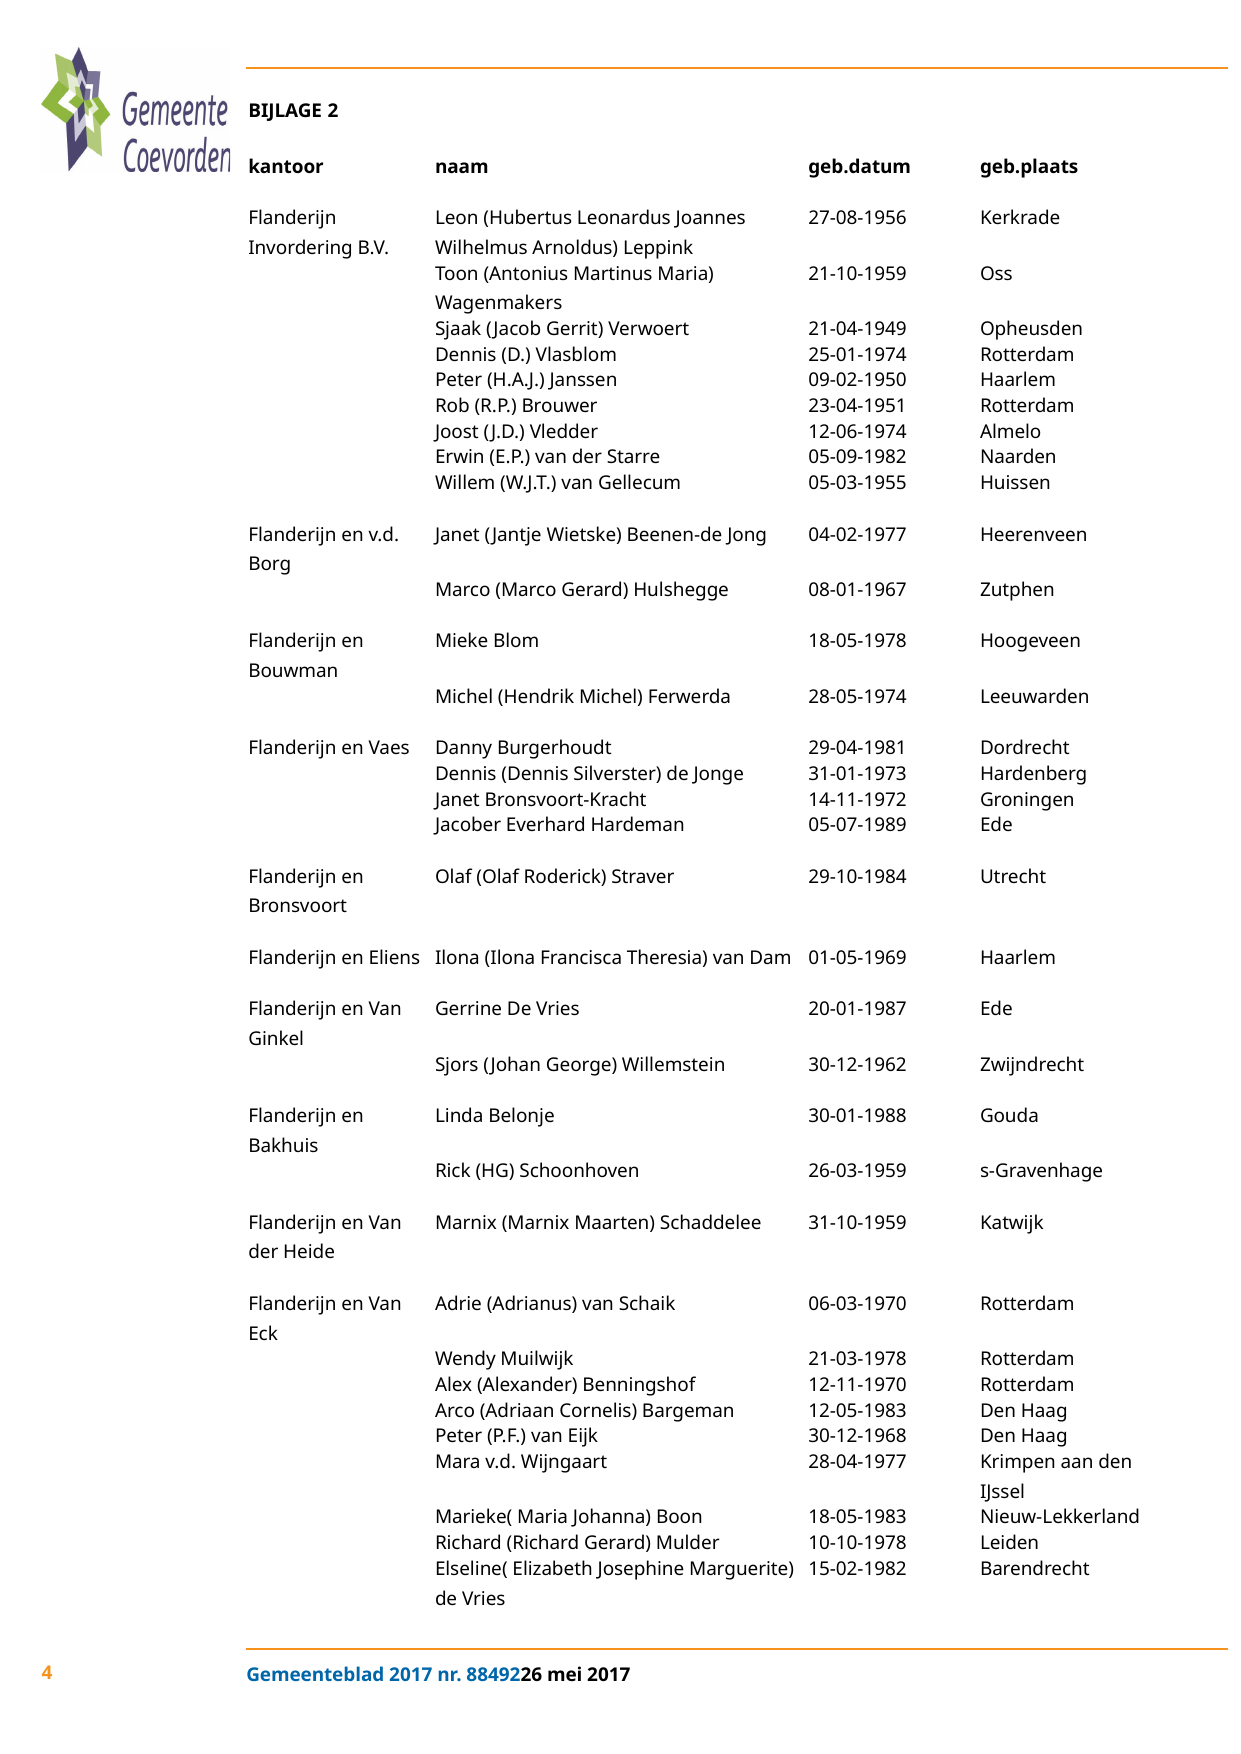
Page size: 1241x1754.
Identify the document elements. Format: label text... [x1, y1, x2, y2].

table_cell 18-05-1983 [808, 1504, 980, 1529]
table_cell [980, 179, 1152, 204]
table_cell Arco (Adriaan Cornelis) Bargeman [435, 1397, 808, 1423]
table_cell Hardenberg [980, 760, 1152, 786]
table_cell [248, 760, 435, 786]
table_cell Den Haag [980, 1423, 1152, 1448]
table_cell [248, 602, 435, 628]
table_cell Ilona (Ilona Francisca Theresia) van Dam [435, 944, 808, 970]
table_cell Rotterdam [980, 1346, 1152, 1371]
table_cell Flanderijn en Van Eck [248, 1290, 435, 1346]
table_cell [248, 179, 435, 204]
table_cell Janet (Jantje Wietske) Beenen-de Jong [435, 521, 808, 576]
table_cell Haarlem [980, 367, 1152, 392]
table_cell Rotterdam [980, 1290, 1152, 1346]
table_cell [980, 1077, 1152, 1102]
table_cell Flanderijn en Vaes [248, 735, 435, 760]
table_cell 21-10-1959 [808, 260, 980, 315]
table_cell 01-05-1969 [808, 944, 980, 970]
table_cell [248, 576, 435, 602]
table_cell 05-09-1982 [808, 444, 980, 469]
table_header kantoor [248, 153, 435, 179]
table_cell 10-10-1978 [808, 1530, 980, 1555]
table_cell [248, 1371, 435, 1397]
table_cell 31-10-1959 [808, 1209, 980, 1264]
table_cell Marnix (Marnix Maarten) Schaddelee [435, 1209, 808, 1264]
table_cell [248, 1530, 435, 1555]
table_cell Zwijndrecht [980, 1051, 1152, 1077]
table_cell [248, 1077, 435, 1102]
text BIJLAGE 2 [248, 95, 1152, 123]
table_header naam [435, 153, 808, 179]
table_cell 26-03-1959 [808, 1158, 980, 1183]
table_cell [248, 495, 435, 521]
table_cell Willem (W.J.T.) van Gellecum [435, 470, 808, 495]
table_cell [435, 709, 808, 734]
table_cell [248, 367, 435, 392]
table_cell [808, 838, 980, 863]
table_cell Oss [980, 260, 1152, 315]
table_cell Nieuw-Lekkerland [980, 1504, 1152, 1529]
table_cell Joost (J.D.) Vledder [435, 418, 808, 444]
table_cell Marco (Marco Gerard) Hulshegge [435, 576, 808, 602]
table_cell Kerkrade [980, 205, 1152, 260]
table_cell 14-11-1972 [808, 786, 980, 812]
table_cell Gouda [980, 1103, 1152, 1158]
table_cell Marieke( Maria Johanna) Boon [435, 1504, 808, 1529]
table_cell 27-08-1956 [808, 205, 980, 260]
table_cell Rotterdam [980, 1371, 1152, 1397]
table_cell Elseline( Elizabeth Josephine Marguerite) de Vries [435, 1555, 808, 1611]
table_cell [980, 709, 1152, 734]
table_cell Hoogeveen [980, 628, 1152, 683]
table_cell Leeuwarden [980, 683, 1152, 709]
table_cell s-Gravenhage [980, 1158, 1152, 1183]
table_cell Leiden [980, 1530, 1152, 1555]
table_cell Flanderijn en Van Ginkel [248, 996, 435, 1051]
table_cell [808, 709, 980, 734]
table_cell [248, 786, 435, 812]
table_cell 12-06-1974 [808, 418, 980, 444]
table_cell Zutphen [980, 576, 1152, 602]
table_cell [980, 495, 1152, 521]
table_cell Flanderijn en Bakhuis [248, 1103, 435, 1158]
table_cell Naarden [980, 444, 1152, 469]
table_cell Rotterdam [980, 392, 1152, 418]
table_cell 28-04-1977 [808, 1449, 980, 1504]
table_cell [248, 341, 435, 367]
table_cell 30-12-1968 [808, 1423, 980, 1448]
table_cell [808, 602, 980, 628]
table_cell [248, 970, 435, 996]
table_cell Rotterdam [980, 341, 1152, 367]
table_cell Haarlem [980, 944, 1152, 970]
table_cell Erwin (E.P.) van der Starre [435, 444, 808, 469]
table_cell 05-07-1989 [808, 812, 980, 837]
table_cell 12-11-1970 [808, 1371, 980, 1397]
table_cell 28-05-1974 [808, 683, 980, 709]
table_cell [808, 1184, 980, 1209]
table_cell [808, 1265, 980, 1290]
table_cell 12-05-1983 [808, 1397, 980, 1423]
table_cell [248, 812, 435, 837]
table_cell Opheusden [980, 315, 1152, 341]
table_cell Almelo [980, 418, 1152, 444]
table_cell Barendrecht [980, 1555, 1152, 1611]
table_cell Dennis (Dennis Silverster) de Jonge [435, 760, 808, 786]
table_cell Rick (HG) Schoonhoven [435, 1158, 808, 1183]
table_cell [435, 1184, 808, 1209]
table_cell Olaf (Olaf Roderick) Straver [435, 863, 808, 918]
table_cell [435, 495, 808, 521]
table_cell Dordrecht [980, 735, 1152, 760]
table_header geb.plaats [980, 153, 1152, 179]
table_cell 29-04-1981 [808, 735, 980, 760]
table_cell 25-01-1974 [808, 341, 980, 367]
table_cell [248, 1051, 435, 1077]
table_cell Flanderijn en Bronsvoort [248, 863, 435, 918]
table_cell Huissen [980, 470, 1152, 495]
table_cell [248, 1397, 435, 1423]
table_cell [248, 709, 435, 734]
table_cell Peter (P.F.) van Eijk [435, 1423, 808, 1448]
table_cell Sjors (Johan George) Willemstein [435, 1051, 808, 1077]
table_cell [435, 838, 808, 863]
table_cell Heerenveen [980, 521, 1152, 576]
table_cell 15-02-1982 [808, 1555, 980, 1611]
table_cell Toon (Antonius Martinus Maria) Wagenmakers [435, 260, 808, 315]
table_cell [808, 495, 980, 521]
table_cell 29-10-1984 [808, 863, 980, 918]
table_cell [248, 838, 435, 863]
table_cell [248, 1504, 435, 1529]
table_cell [980, 602, 1152, 628]
table_cell [808, 179, 980, 204]
table_cell 21-03-1978 [808, 1346, 980, 1371]
table_cell [435, 1077, 808, 1102]
table_cell 30-12-1962 [808, 1051, 980, 1077]
table_cell 30-01-1988 [808, 1103, 980, 1158]
table_cell Adrie (Adrianus) van Schaik [435, 1290, 808, 1346]
table_cell 23-04-1951 [808, 392, 980, 418]
table_cell 20-01-1987 [808, 996, 980, 1051]
table_cell Wendy Muilwijk [435, 1346, 808, 1371]
table_cell Richard (Richard Gerard) Mulder [435, 1530, 808, 1555]
table_cell [248, 444, 435, 469]
table_cell [808, 970, 980, 996]
table_cell Flanderijn en v.d. Borg [248, 521, 435, 576]
table_header geb.datum [808, 153, 980, 179]
table_cell Jacober Everhard Hardeman [435, 812, 808, 837]
table_cell Krimpen aan den IJssel [980, 1449, 1152, 1504]
table_cell 04-02-1977 [808, 521, 980, 576]
table_cell [248, 1449, 435, 1504]
table_cell [435, 1265, 808, 1290]
table_cell Flanderijn Invordering B.V. [248, 205, 435, 260]
table_cell [980, 838, 1152, 863]
table_cell Mieke Blom [435, 628, 808, 683]
table_cell [248, 260, 435, 315]
table_cell [248, 1158, 435, 1183]
table_cell Groningen [980, 786, 1152, 812]
table_cell Linda Belonje [435, 1103, 808, 1158]
table_cell Ede [980, 996, 1152, 1051]
table_cell 05-03-1955 [808, 470, 980, 495]
table_cell [980, 1184, 1152, 1209]
table_cell [248, 1184, 435, 1209]
table_cell Utrecht [980, 863, 1152, 918]
table_cell Flanderijn en Van der Heide [248, 1209, 435, 1264]
table_cell Janet Bronsvoort-Kracht [435, 786, 808, 812]
table_cell [808, 1077, 980, 1102]
table_cell [435, 919, 808, 944]
table_cell 21-04-1949 [808, 315, 980, 341]
table_cell [248, 1555, 435, 1611]
table_cell Sjaak (Jacob Gerrit) Verwoert [435, 315, 808, 341]
table_cell Peter (H.A.J.) Janssen [435, 367, 808, 392]
table_cell 18-05-1978 [808, 628, 980, 683]
table_cell [248, 919, 435, 944]
table_cell [980, 970, 1152, 996]
table_cell Gerrine De Vries [435, 996, 808, 1051]
table_cell [248, 1346, 435, 1371]
table_cell [435, 970, 808, 996]
table_cell [435, 179, 808, 204]
table_cell [808, 919, 980, 944]
table_cell [248, 418, 435, 444]
table_cell 08-01-1967 [808, 576, 980, 602]
table_cell [248, 470, 435, 495]
table_cell [248, 392, 435, 418]
table_cell [248, 1265, 435, 1290]
table_cell Michel (Hendrik Michel) Ferwerda [435, 683, 808, 709]
table_cell 31-01-1973 [808, 760, 980, 786]
table_cell 09-02-1950 [808, 367, 980, 392]
table_cell Mara v.d. Wijngaart [435, 1449, 808, 1504]
table_cell Rob (R.P.) Brouwer [435, 392, 808, 418]
table_cell Flanderijn en Bouwman [248, 628, 435, 683]
table_cell [435, 602, 808, 628]
table_cell [248, 315, 435, 341]
table_cell Ede [980, 812, 1152, 837]
picture [41, 47, 231, 172]
table_cell Dennis (D.) Vlasblom [435, 341, 808, 367]
table_cell Katwijk [980, 1209, 1152, 1264]
table_cell [248, 1423, 435, 1448]
table_cell Den Haag [980, 1397, 1152, 1423]
table_cell [248, 683, 435, 709]
table_cell [980, 919, 1152, 944]
table_cell Alex (Alexander) Benningshof [435, 1371, 808, 1397]
table_cell Flanderijn en Eliens [248, 944, 435, 970]
table_cell Leon (Hubertus Leonardus Joannes Wilhelmus Arnoldus) Leppink [435, 205, 808, 260]
table_cell 06-03-1970 [808, 1290, 980, 1346]
table_cell [980, 1265, 1152, 1290]
table_cell Danny Burgerhoudt [435, 735, 808, 760]
